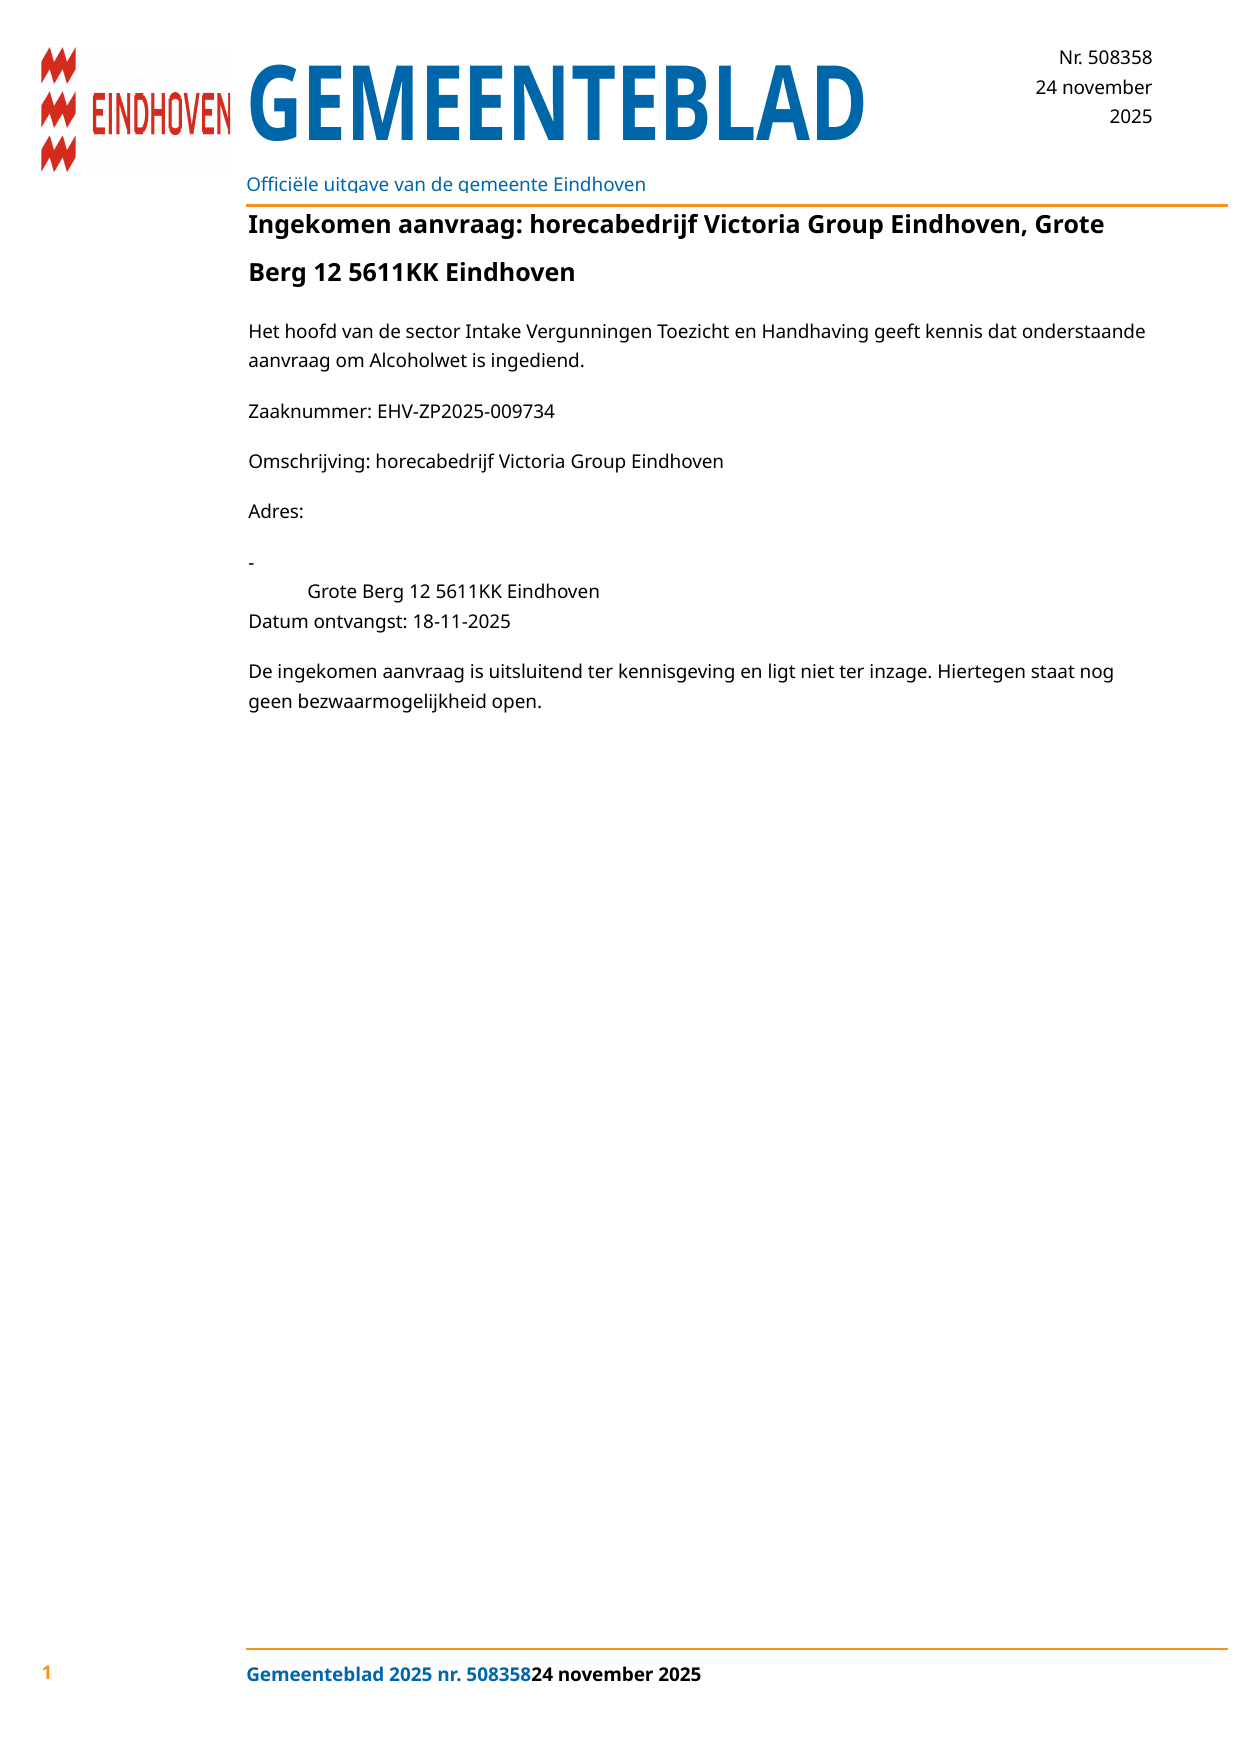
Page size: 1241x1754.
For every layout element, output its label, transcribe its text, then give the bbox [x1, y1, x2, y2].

text De ingekomen aanvraag is uitsluitend ter kennisgeving en ligt niet ter inzage. Hiertegen staat nog geen bezwaarmogelijkheid open. [248, 659, 1152, 714]
text Ingekomen aanvraag: horecabedrijf Victoria Group Eindhoven, Grote Berg 12 5611KK Eindhoven [248, 207, 1152, 288]
text Zaaknummer: EHV-ZP2025-009734 [248, 398, 1152, 424]
text Omschrijving: horecabedrijf Victoria Group Eindhoven [248, 448, 1152, 474]
text Het hoofd van de sector Intake Vergunningen Toezicht en Handhaving geeft kennis dat onderstaande aanvraag om Alcoholwet is ingediend. [248, 318, 1152, 373]
text Datum ontvangst: 18-11-2025 [248, 608, 1152, 634]
text Adres: [248, 499, 1152, 524]
picture [41, 47, 231, 172]
list Grote Berg 12 5611KK Eindhoven [248, 579, 1152, 604]
